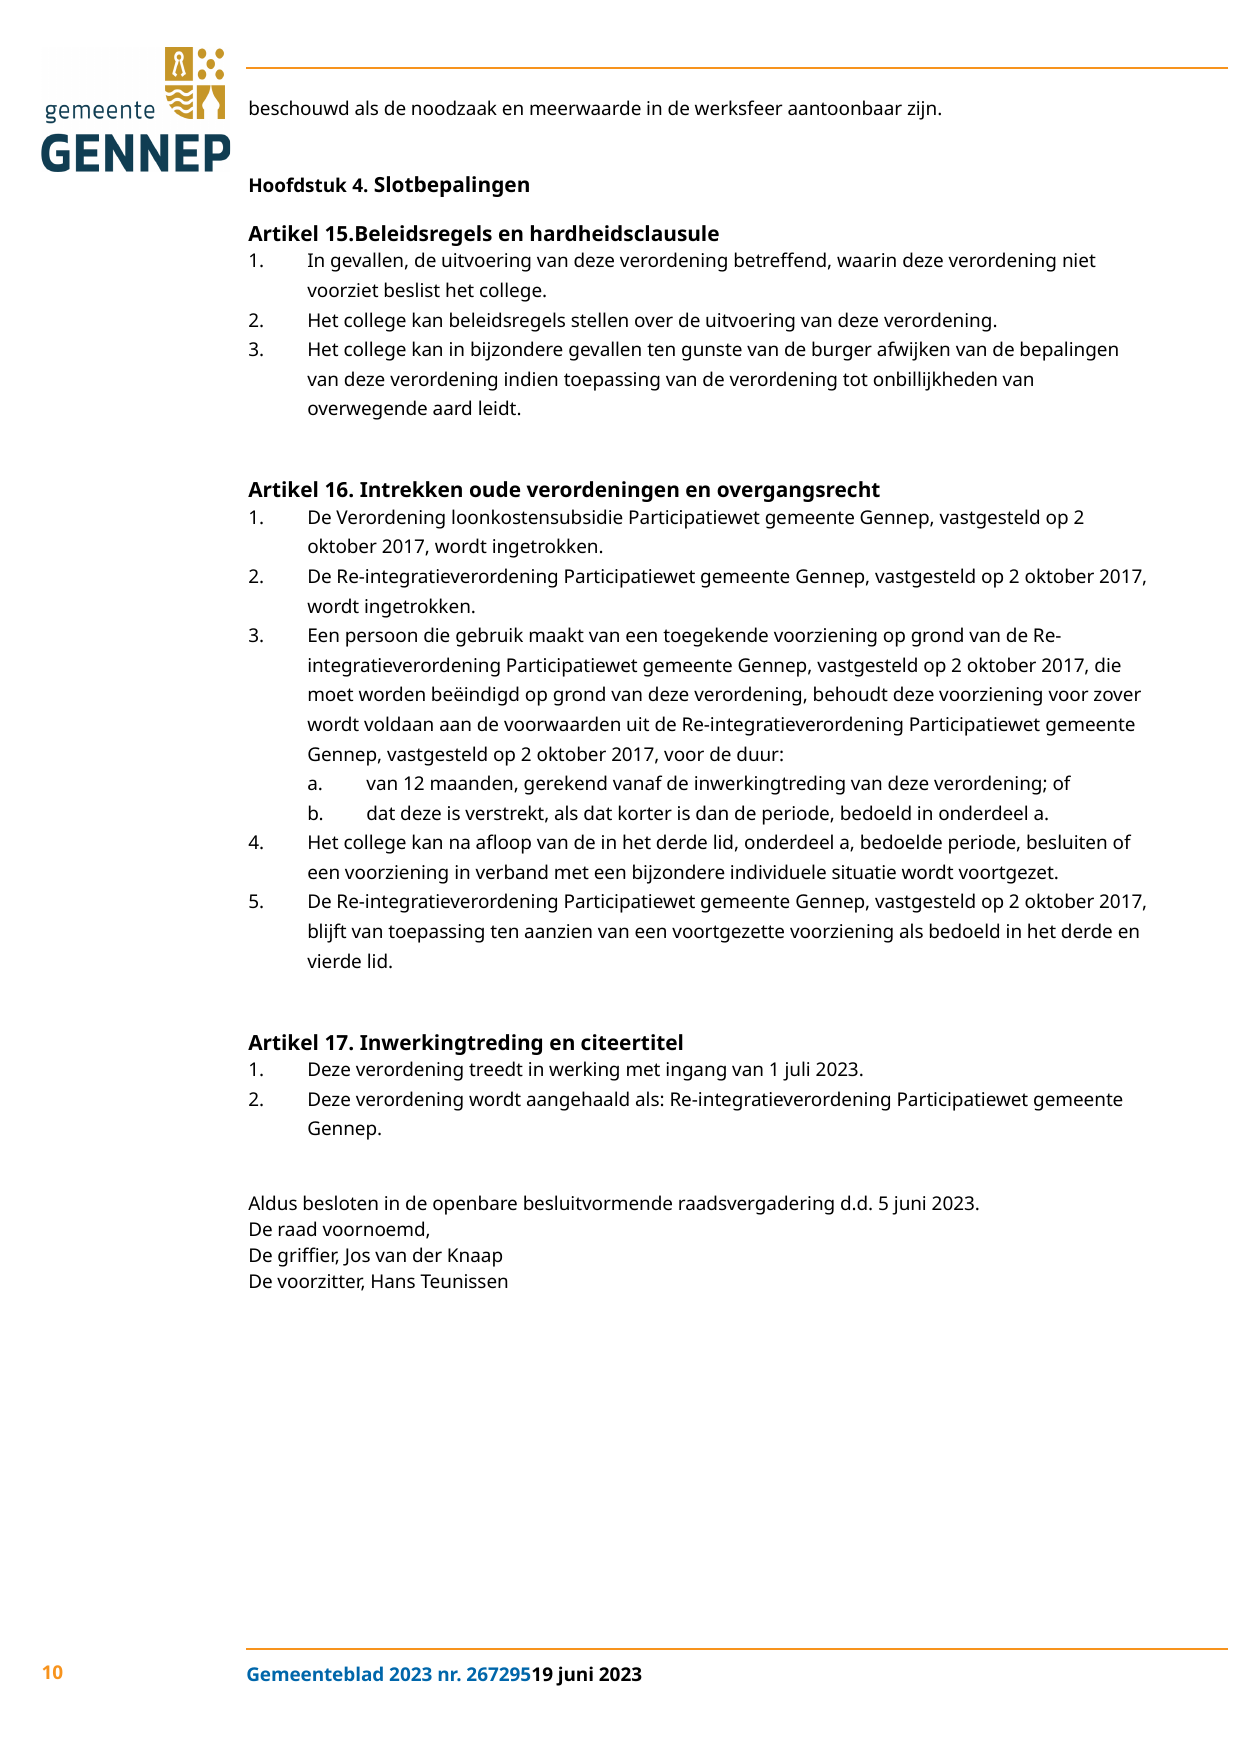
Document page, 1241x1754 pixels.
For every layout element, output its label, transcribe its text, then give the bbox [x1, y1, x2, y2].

list Deze verordening wordt aangehaald als: Re-integratieverordening Participatiewet gemeente Gennep. [248, 1086, 1152, 1141]
list Het college kan beleidsregels stellen over de uitvoering van deze verordening. [248, 307, 1152, 333]
list Het college kan in bijzondere gevallen ten gunste van de burger afwijken van de bepalingen van deze verordening indien toepassing van de verordening tot onbillijkheden van overwegende aard leidt. [248, 336, 1152, 421]
list In gevallen, de uitvoering van deze verordening betreffend, waarin deze verordening niet voorziet beslist het college. [248, 248, 1152, 303]
text Hoofdstuk 4. Slotbepalingen [248, 170, 1152, 198]
text Artikel 16. Intrekken oude verordeningen en overgangsrecht [248, 476, 1152, 504]
list De Re-integratieverordening Participatiewet gemeente Gennep, vastgesteld op 2 oktober 2017, blijft van toepassing ten aanzien van een voortgezette voorziening als bedoeld in het derde en vierde lid. [248, 889, 1152, 973]
list De Re-integratieverordening Participatiewet gemeente Gennep, vastgesteld op 2 oktober 2017, wordt ingetrokken. [248, 563, 1152, 618]
text De griffier, Jos van der Knaap [248, 1242, 1152, 1268]
list van 12 maanden, gerekend vanaf de inwerkingtreding van deze verordening; of [307, 770, 1152, 796]
text beschouwd als de noodzaak en meerwaarde in de werksfeer aantoonbaar zijn. [248, 95, 1152, 121]
list Het college kan na afloop van de in het derde lid, onderdeel a, bedoelde periode, besluiten of een voorziening in verband met een bijzondere individuele situatie wordt voortgezet. [248, 829, 1152, 885]
picture [41, 47, 231, 172]
list Een persoon die gebruik maakt van een toegekende voorziening op grond van de Re-integratieverordening Participatiewet gemeente Gennep, vastgesteld op 2 oktober 2017, die moet worden beëindigd op grond van deze verordening, behoudt deze voorziening voor zover wordt voldaan aan de voorwaarden uit de Re-integratieverordening Participatiewet gemeente Gennep, vastgesteld op 2 oktober 2017, voor de duur: [248, 622, 1152, 766]
text Artikel 15.Beleidsregels en hardheidsclausule [248, 219, 1152, 248]
text De voorzitter, Hans Teunissen [248, 1268, 1152, 1293]
text De raad voornoemd, [248, 1216, 1152, 1242]
list De Verordening loonkostensubsidie Participatiewet gemeente Gennep, vastgesteld op 2 oktober 2017, wordt ingetrokken. [248, 504, 1152, 559]
text Aldus besloten in de openbare besluitvormende raadsvergadering d.d. 5 juni 2023. [248, 1191, 1152, 1216]
list dat deze is verstrekt, als dat korter is dan de periode, bedoeld in onderdeel a. [307, 800, 1152, 826]
list Deze verordening treedt in werking met ingang van 1 juli 2023. [248, 1056, 1152, 1082]
text Artikel 17. Inwerkingtreding en citeertitel [248, 1028, 1152, 1056]
